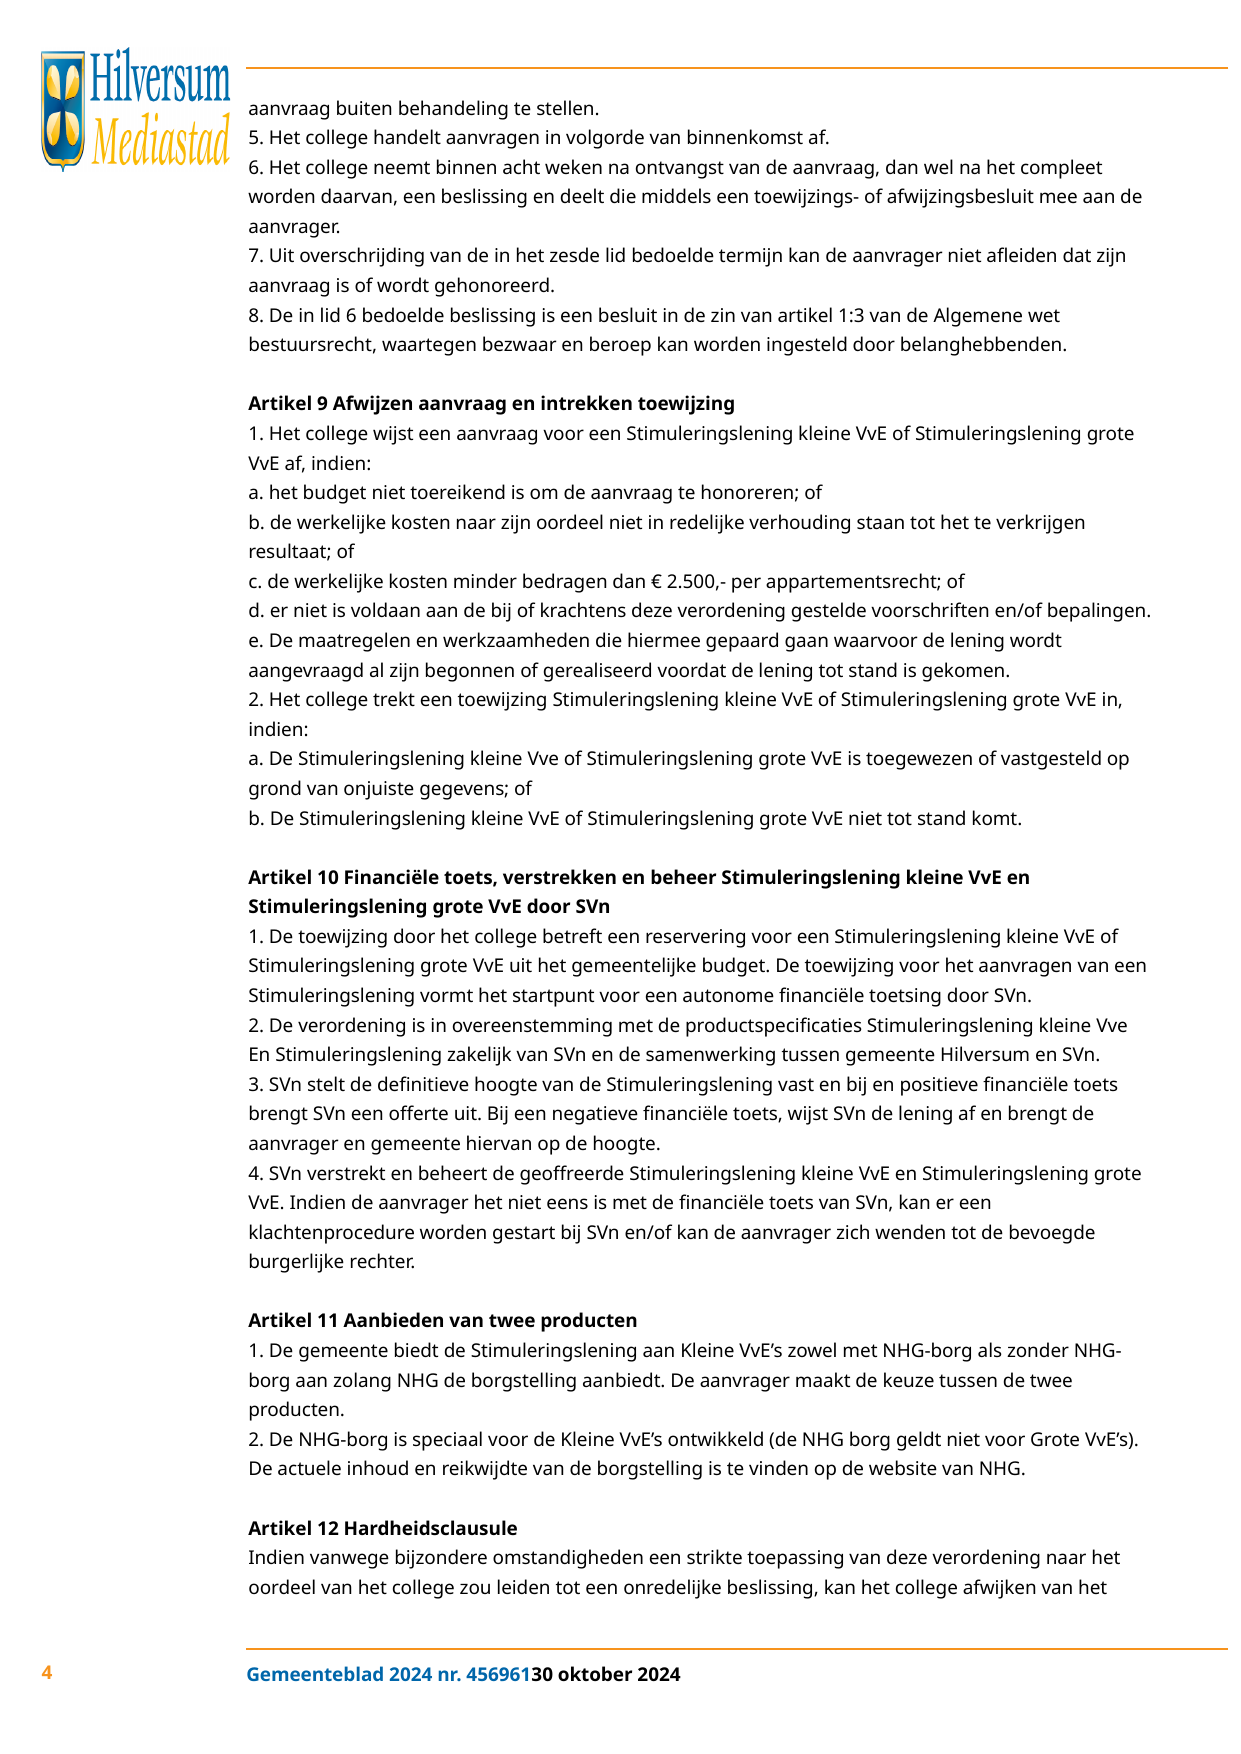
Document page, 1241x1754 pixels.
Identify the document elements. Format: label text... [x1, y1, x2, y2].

text 8. De in lid 6 bedoelde beslissing is een besluit in de zin van artikel 1:3 van de Algemene wet bestuursrecht, waartegen bezwaar en beroep kan worden ingesteld door belanghebbenden. [248, 302, 1152, 357]
text 1. De gemeente biedt de Stimuleringslening aan Kleine VvE’s zowel met NHG-borg als zonder NHG-borg aan zolang NHG de borgstelling aanbiedt. De aanvrager maakt de keuze tussen de twee producten. [248, 1337, 1152, 1422]
text 2. Het college trekt een toewijzing Stimuleringslening kleine VvE of Stimuleringslening grote VvE in, indien: [248, 686, 1152, 742]
text Indien vanwege bijzondere omstandigheden een strikte toepassing van deze verordening naar het oordeel van het college zou leiden tot een onredelijke beslissing, kan het college afwijken van het [248, 1544, 1152, 1600]
text aanvraag buiten behandeling te stellen. [248, 95, 1152, 121]
text Artikel 12 Hardheidsclausule [248, 1515, 1152, 1541]
text a. het budget niet toereikend is om de aanvraag te honoreren; of [248, 479, 1152, 505]
text Artikel 11 Aanbieden van twee producten [248, 1308, 1152, 1333]
text a. De Stimuleringslening kleine Vve of Stimuleringslening grote VvE is toegewezen of vastgesteld op grond van onjuiste gegevens; of [248, 746, 1152, 801]
text 2. De verordening is in overeenstemming met de productspecificaties Stimuleringslening kleine Vve En Stimuleringslening zakelijk van SVn en de samenwerking tussen gemeente Hilversum en SVn. [248, 1012, 1152, 1067]
text 4. SVn verstrekt en beheert de geoffreerde Stimuleringslening kleine VvE en Stimuleringslening grote VvE. Indien de aanvrager het niet eens is met de financiële toets van SVn, kan er een klachtenprocedure worden gestart bij SVn en/of kan de aanvrager zich wenden tot de bevoegde burgerlijke rechter. [248, 1160, 1152, 1274]
text Artikel 10 Financiële toets, verstrekken en beheer Stimuleringslening kleine VvE en Stimuleringslening grote VvE door SVn [248, 864, 1152, 919]
text b. de werkelijke kosten naar zijn oordeel niet in redelijke verhouding staan tot het te verkrijgen resultaat; of [248, 509, 1152, 564]
text e. De maatregelen en werkzaamheden die hiermee gepaard gaan waarvoor de lening wordt aangevraagd al zijn begonnen of gerealiseerd voordat de lening tot stand is gekomen. [248, 627, 1152, 683]
text 1. De toewijzing door het college betreft een reservering voor een Stimuleringslening kleine VvE of Stimuleringslening grote VvE uit het gemeentelijke budget. De toewijzing voor het aanvragen van een Stimuleringslening vormt het startpunt voor een autonome financiële toetsing door SVn. [248, 923, 1152, 1008]
text b. De Stimuleringslening kleine VvE of Stimuleringslening grote VvE niet tot stand komt. [248, 805, 1152, 831]
text 1. Het college wijst een aanvraag voor een Stimuleringslening kleine VvE of Stimuleringslening grote VvE af, indien: [248, 420, 1152, 476]
text c. de werkelijke kosten minder bedragen dan € 2.500,- per appartementsrecht; of [248, 568, 1152, 594]
text 7. Uit overschrijding van de in het zesde lid bedoelde termijn kan de aanvrager niet afleiden dat zijn aanvraag is of wordt gehonoreerd. [248, 243, 1152, 298]
text 6. Het college neemt binnen acht weken na ontvangst van de aanvraag, dan wel na het compleet worden daarvan, een beslissing en deelt die middels een toewijzings- of afwijzingsbesluit mee aan de aanvrager. [248, 154, 1152, 239]
text 5. Het college handelt aanvragen in volgorde van binnenkomst af. [248, 124, 1152, 150]
text Artikel 9 Afwijzen aanvraag en intrekken toewijzing [248, 391, 1152, 416]
text 2. De NHG-borg is speciaal voor de Kleine VvE’s ontwikkeld (de NHG borg geldt niet voor Grote VvE’s). De actuele inhoud en reikwijdte van de borgstelling is te vinden op de website van NHG. [248, 1426, 1152, 1481]
text 3. SVn stelt de definitieve hoogte van de Stimuleringslening vast en bij en positieve financiële toets brengt SVn een offerte uit. Bij een negatieve financiële toets, wijst SVn de lening af en brengt de aanvrager en gemeente hiervan op de hoogte. [248, 1071, 1152, 1156]
text d. er niet is voldaan aan de bij of krachtens deze verordening gestelde voorschriften en/of bepalingen. [248, 598, 1152, 623]
picture [41, 47, 231, 172]
